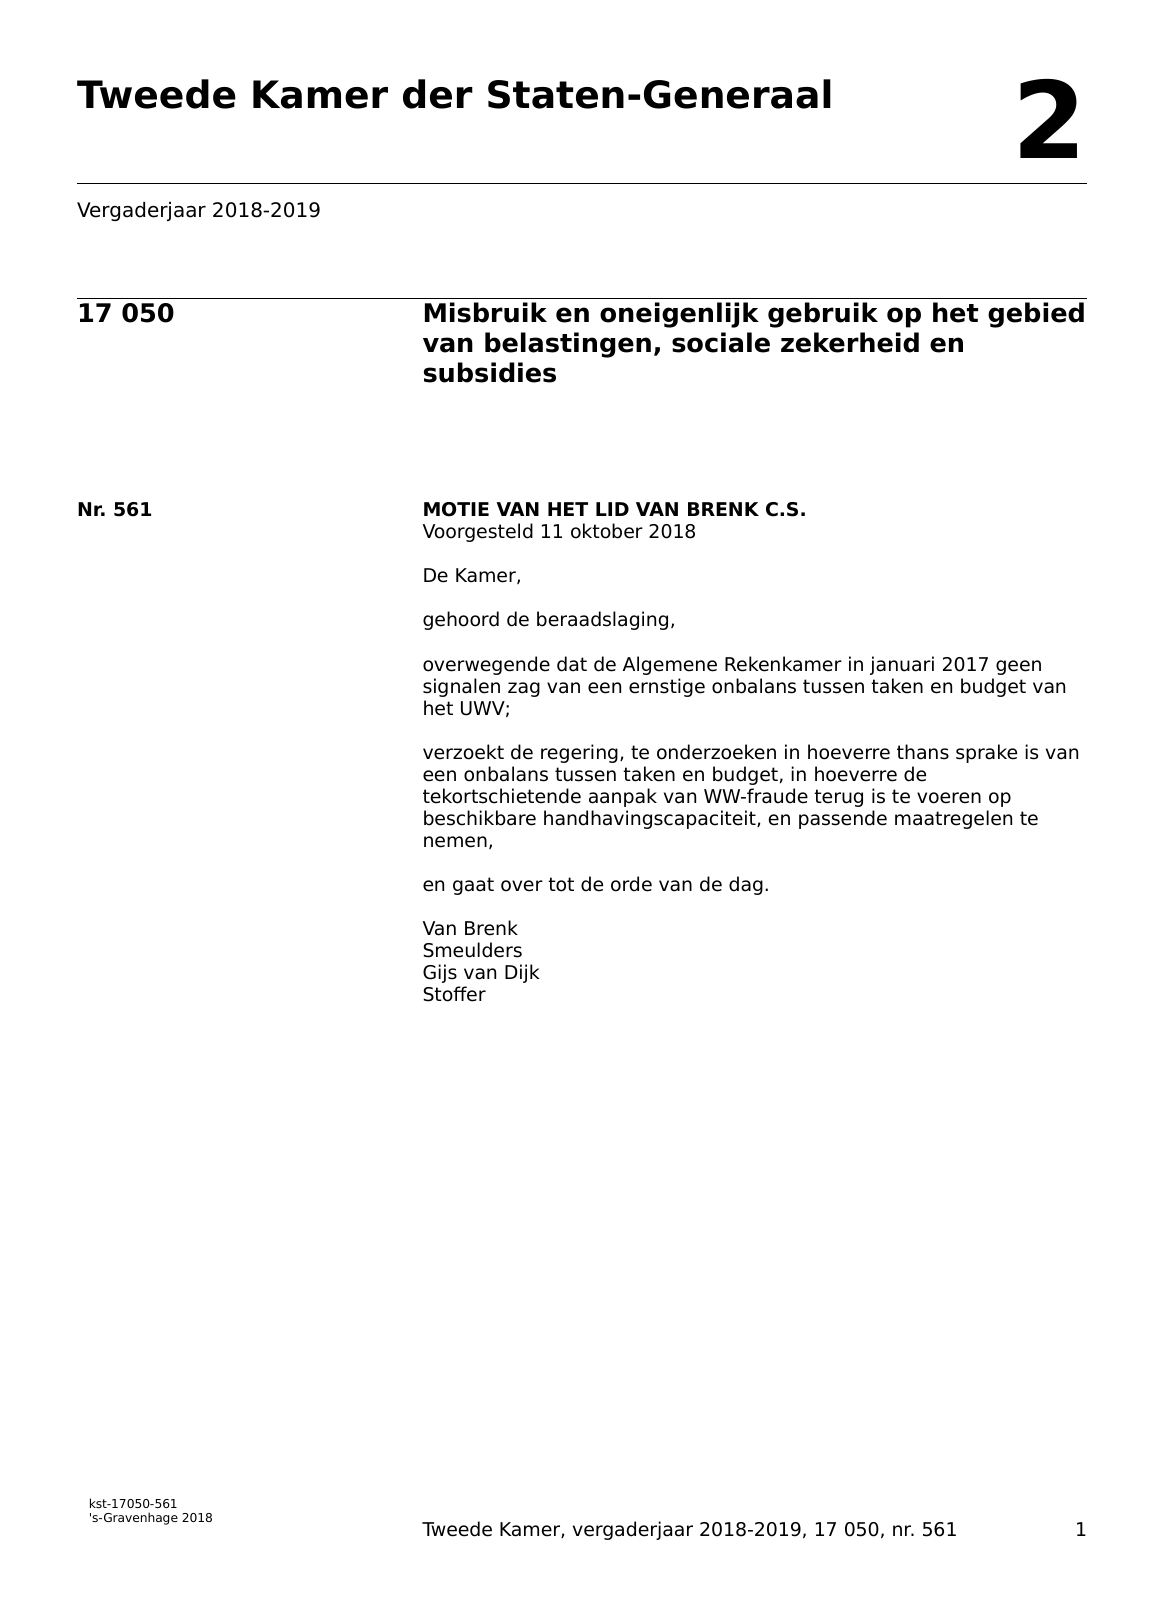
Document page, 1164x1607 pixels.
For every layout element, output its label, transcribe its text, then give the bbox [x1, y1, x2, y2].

text en gaat over tot de orde van de dag. [422, 874, 1087, 896]
text kst-17050-561 [88, 1497, 323, 1511]
table_header 2 [886, 59, 1087, 183]
text Van Brenk [422, 918, 1087, 940]
subtitle Nr. 561 MOTIE VAN HET LID VAN BRENK C.S. [77, 499, 1087, 521]
text Gijs van Dijk [422, 962, 1087, 984]
table_header Tweede Kamer der Staten-Generaal [77, 59, 886, 183]
text De Kamer, [422, 565, 1087, 587]
text Stoffer [422, 984, 1087, 1006]
text Smeulders [422, 940, 1087, 962]
text verzoekt de regering, te onderzoeken in hoeverre thans sprake is van een onbalans tussen taken en budget, in hoeverre de tekortschietende aanpak van WW-fraude terug is te voeren op beschikbare handhavingscapaciteit, en passende maatregelen te nemen, [422, 742, 1087, 852]
text gehoord de beraadslaging, [422, 609, 1087, 631]
table_cell Vergaderjaar 2018-2019 [77, 184, 1087, 298]
text Voorgesteld 11 oktober 2018 [422, 521, 1087, 543]
text 's-Gravenhage 2018 [88, 1511, 323, 1525]
subtitle 17 050 Misbruik en oneigenlijk gebruik op het gebied van belastingen, sociale zekerheid en subsidies [77, 299, 1087, 388]
text overwegende dat de Algemene Rekenkamer in januari 2017 geen signalen zag van een ernstige onbalans tussen taken en budget van het UWV; [422, 653, 1087, 719]
